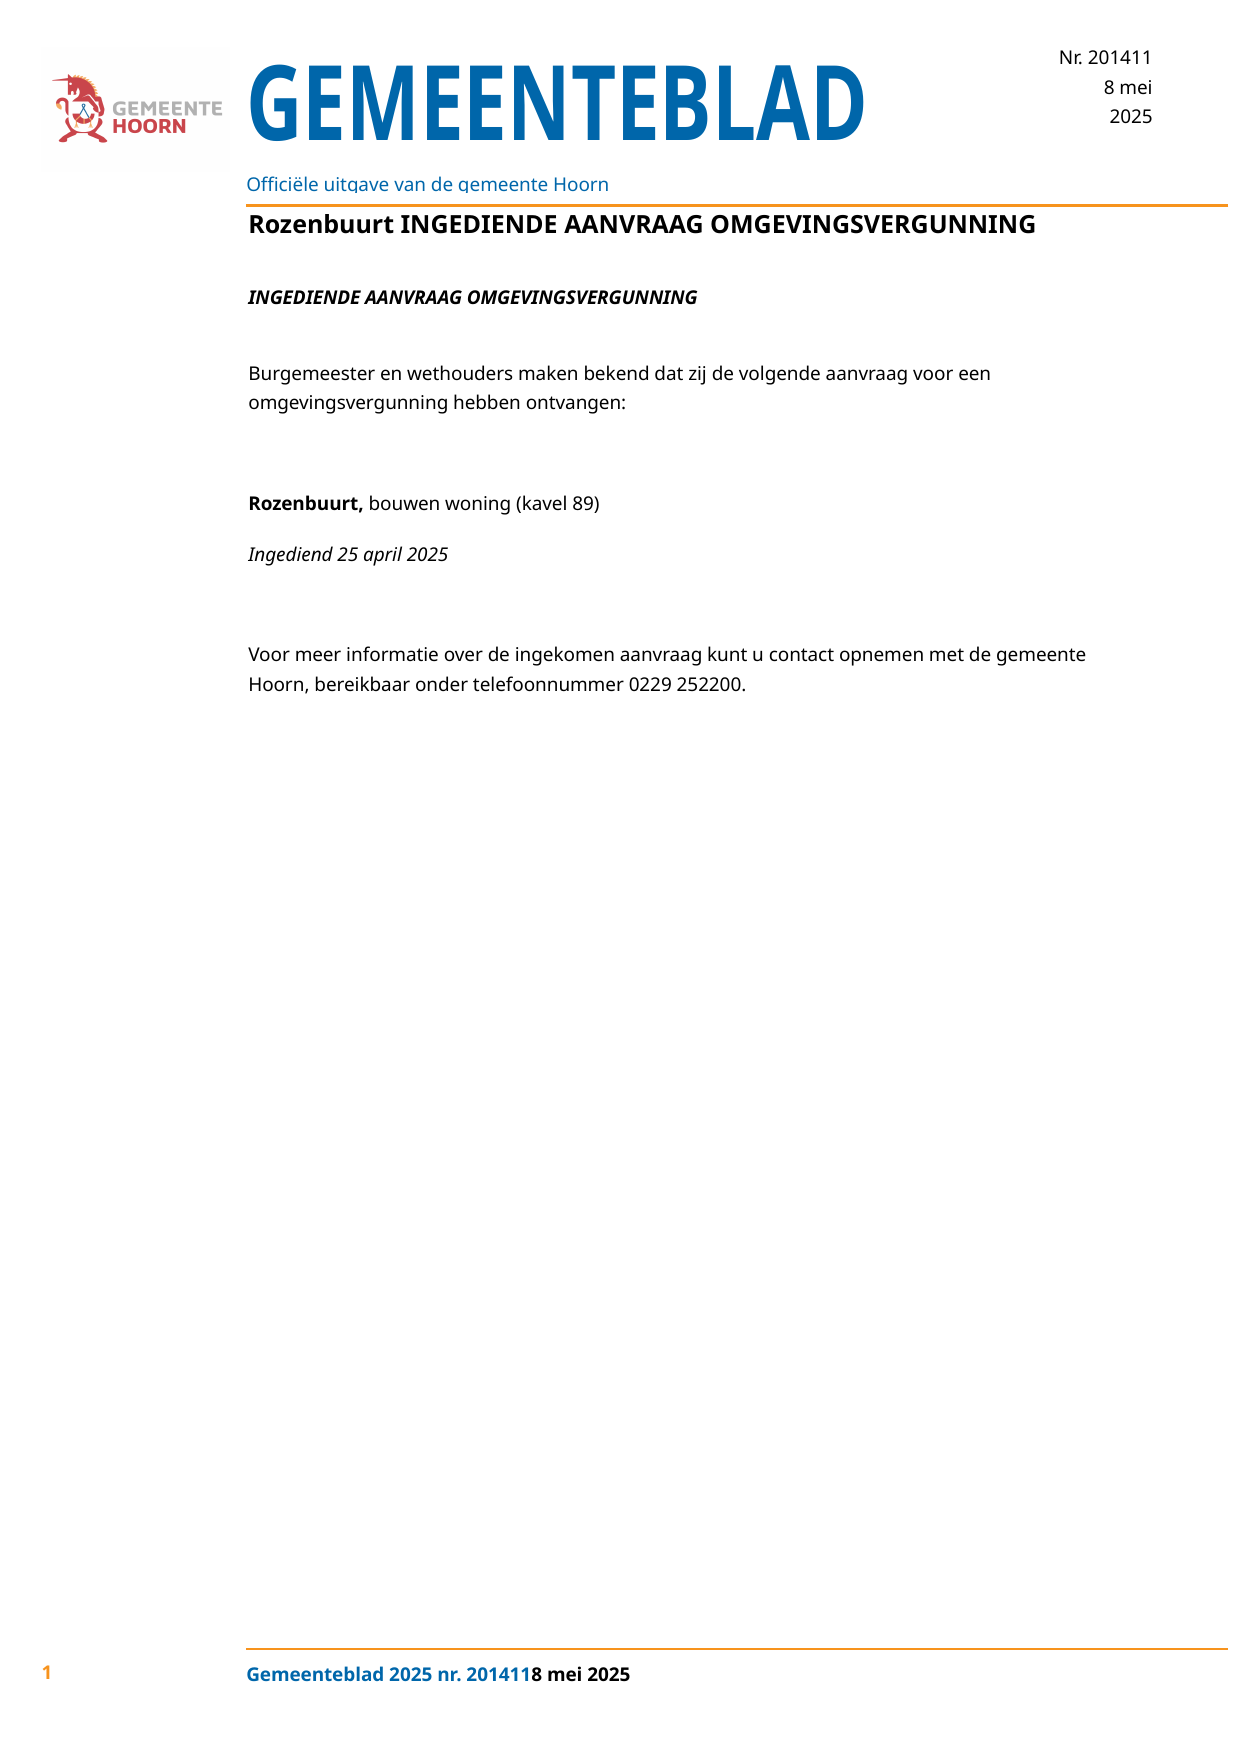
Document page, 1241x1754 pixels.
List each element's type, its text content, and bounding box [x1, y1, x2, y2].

text Burgemeester en wethouders maken bekend dat zij de volgende aanvraag voor een omgevingsvergunning hebben ontvangen: [248, 360, 1152, 415]
text Voor meer informatie over de ingekomen aanvraag kunt u contact opnemen met de gemeente Hoorn, bereikbaar onder telefoonnummer 0229 252200. [248, 642, 1152, 697]
text Rozenbuurt, bouwen woning (kavel 89) [248, 490, 1152, 516]
picture [41, 47, 231, 172]
text Ingediend 25 april 2025 [248, 541, 1152, 567]
text Rozenbuurt INGEDIENDE AANVRAAG OMGEVINGSVERGUNNING [248, 207, 1152, 241]
text INGEDIENDE AANVRAAG OMGEVINGSVERGUNNING [248, 284, 1152, 309]
